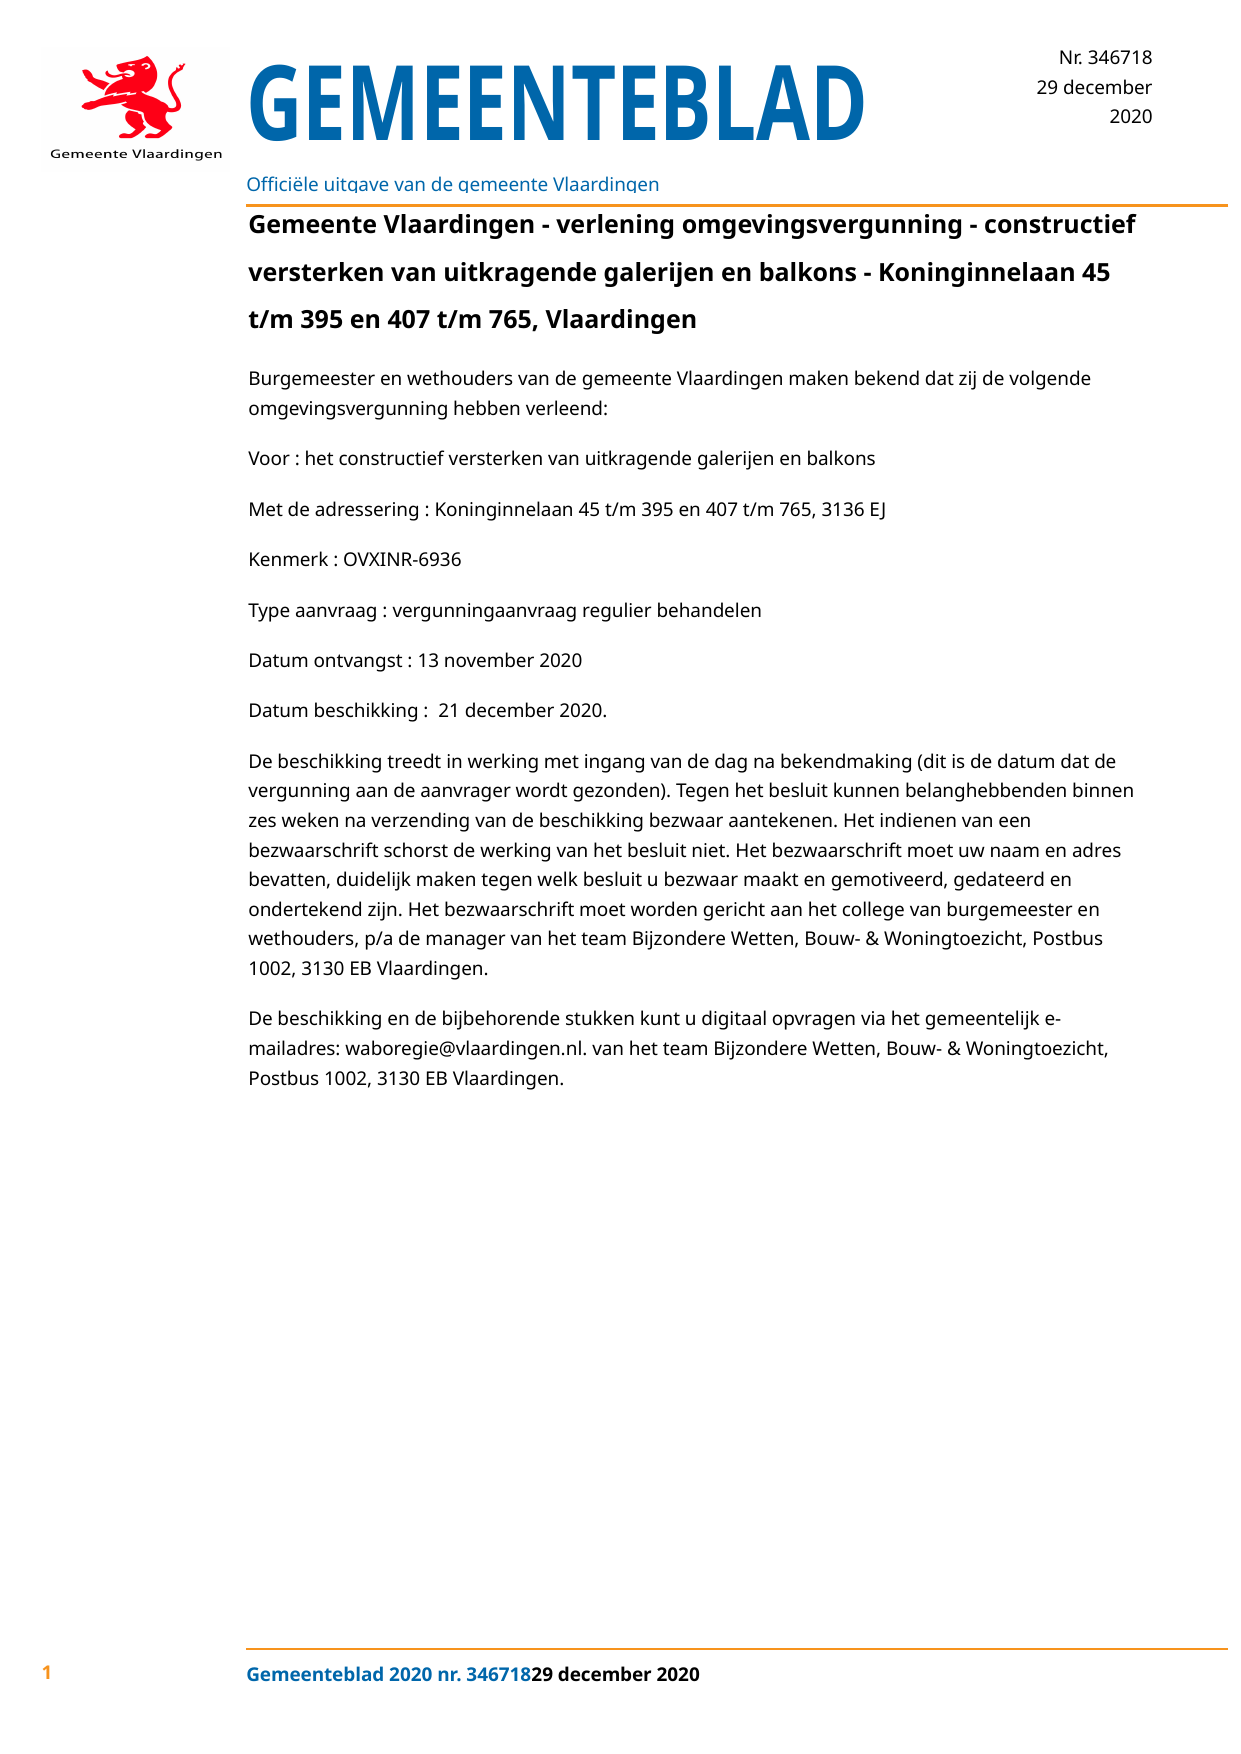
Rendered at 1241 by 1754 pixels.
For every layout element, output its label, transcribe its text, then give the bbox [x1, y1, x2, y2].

text Met de adressering : Koninginnelaan 45 t/m 395 en 407 t/m 765, 3136 EJ [248, 496, 1152, 522]
text Burgemeester en wethouders van de gemeente Vlaardingen maken bekend dat zij de volgende omgevingsvergunning hebben verleend: [248, 366, 1152, 421]
text De beschikking treedt in werking met ingang van de dag na bekendmaking (dit is de datum dat de vergunning aan de aanvrager wordt gezonden). Tegen het besluit kunnen belanghebbenden binnen zes weken na verzending van de beschikking bezwaar aantekenen. Het indienen van een bezwaarschrift schorst de werking van het besluit niet. Het bezwaarschrift moet uw naam en adres bevatten, duidelijk maken tegen welk besluit u bezwaar maakt en gemotiveerd, gedateerd en ondertekend zijn. Het bezwaarschrift moet worden gericht aan het college van burgemeester en wethouders, p/a de manager van het team Bijzondere Wetten, Bouw- & Woningtoezicht, Postbus 1002, 3130 EB Vlaardingen. [248, 748, 1152, 981]
text Gemeente Vlaardingen - verlening omgevingsvergunning - constructief versterken van uitkragende galerijen en balkons - Koninginnelaan 45 t/m 395 en 407 t/m 765, Vlaardingen [248, 207, 1152, 336]
text Voor : het constructief versterken van uitkragende galerijen en balkons [248, 446, 1152, 471]
picture [41, 47, 231, 172]
text Kenmerk : OVXINR-6936 [248, 546, 1152, 572]
text Type aanvraag : vergunningaanvraag regulier behandelen [248, 597, 1152, 622]
text Datum beschikking : 21 december 2020. [248, 698, 1152, 723]
text De beschikking en de bijbehorende stukken kunt u digitaal opvragen via het gemeentelijk e-mailadres: waboregie@vlaardingen.nl. van het team Bijzondere Wetten, Bouw- & Woningtoezicht, Postbus 1002, 3130 EB Vlaardingen. [248, 1006, 1152, 1090]
text Datum ontvangst : 13 november 2020 [248, 647, 1152, 673]
